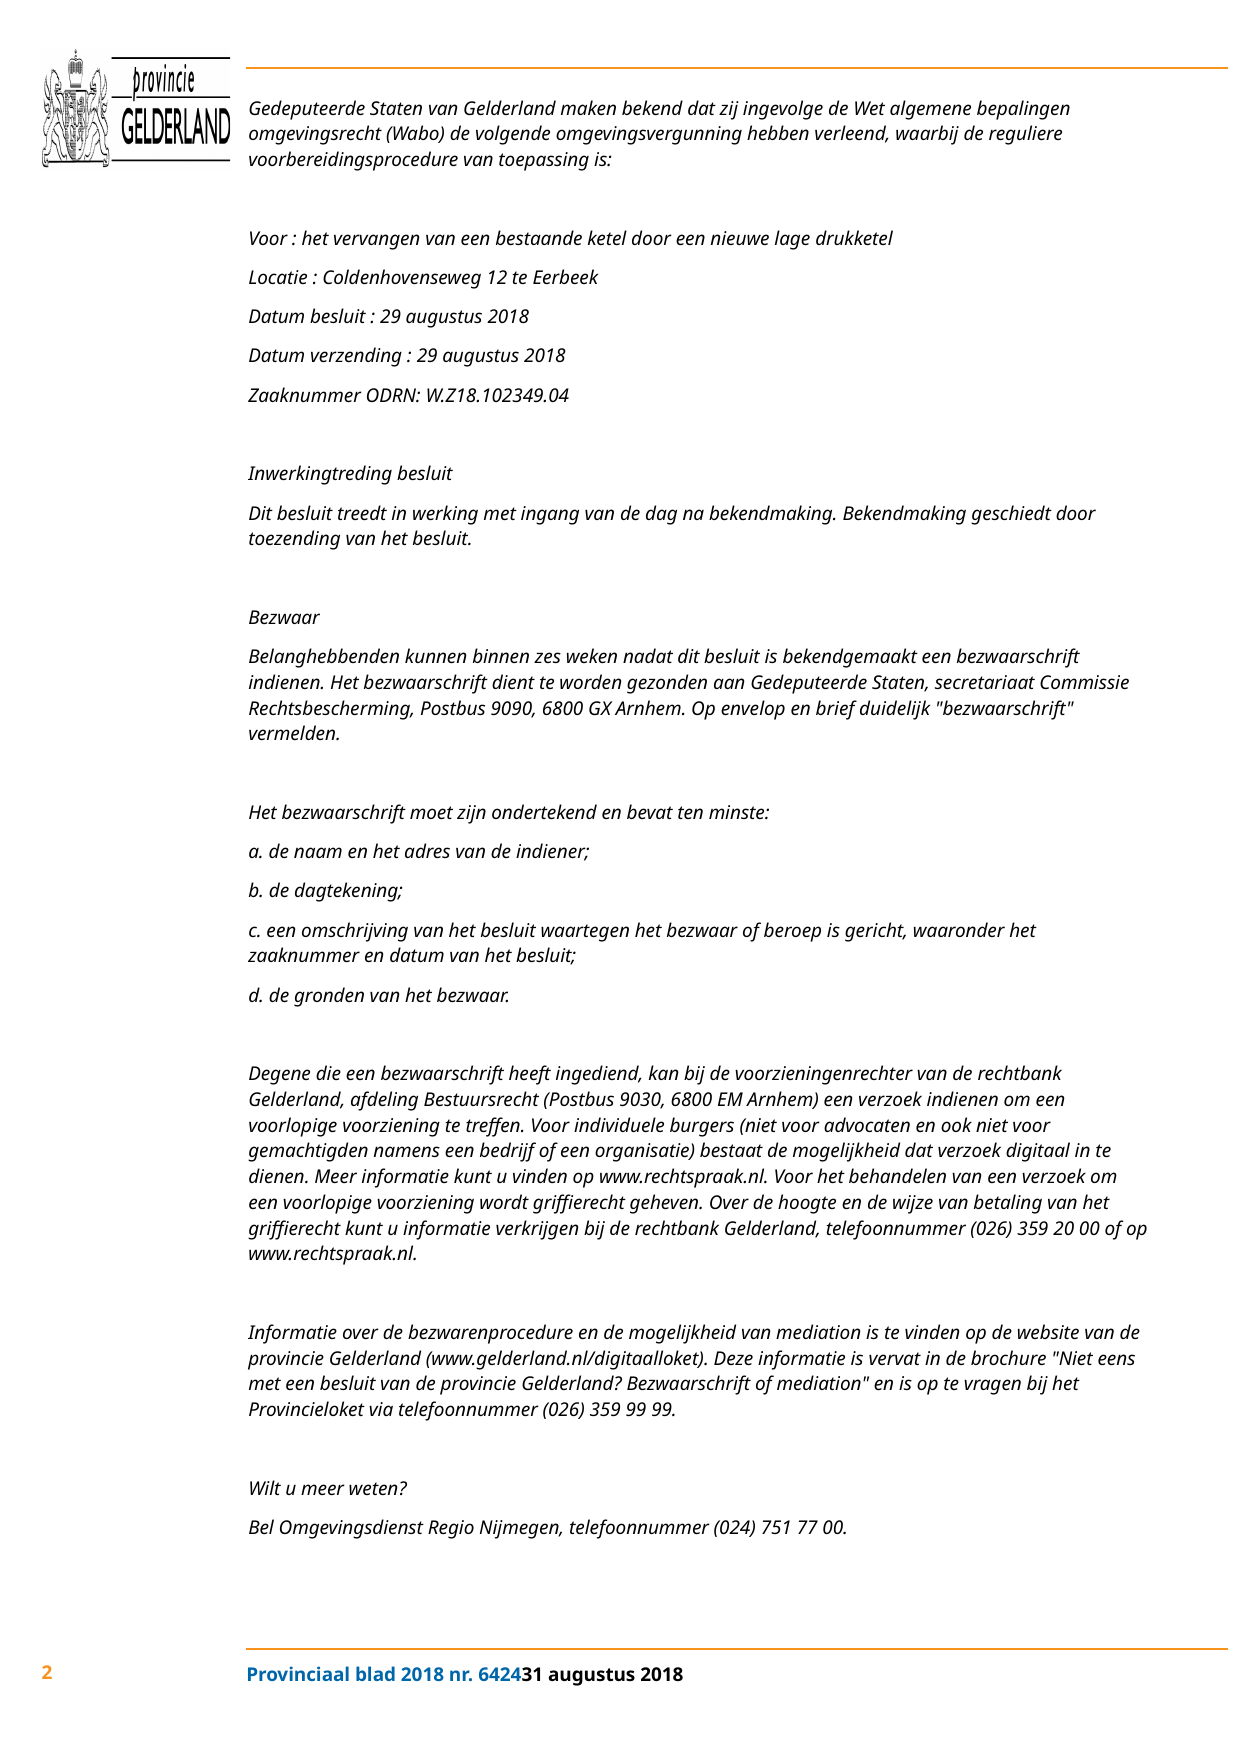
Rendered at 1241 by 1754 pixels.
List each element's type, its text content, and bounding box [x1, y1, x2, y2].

picture [41, 47, 231, 172]
text Belanghebbenden kunnen binnen zes weken nadat dit besluit is bekendgemaakt een bezwaarschrift indienen. Het bezwaarschrift dient te worden gezonden aan Gedeputeerde Staten, secretariaat Commissie Rechtsbescherming, Postbus 9090, 6800 GX Arnhem. Op envelop en brief duidelijk "bezwaarschrift" vermelden. [248, 643, 1152, 746]
text Inwerkingtreding besluit [248, 460, 1152, 486]
text Datum besluit : 29 augustus 2018 [248, 303, 1152, 329]
text Bezwaar [248, 604, 1152, 630]
text b. de dagtekening; [248, 877, 1152, 903]
text Gedeputeerde Staten van Gelderland maken bekend dat zij ingevolge de Wet algemene bepalingen omgevingsrecht (Wabo) de volgende omgevingsvergunning hebben verleend, waarbij de reguliere voorbereidingsprocedure van toepassing is: [248, 95, 1152, 172]
text Wilt u meer weten? [248, 1475, 1152, 1500]
text d. de gronden van het bezwaar. [248, 982, 1152, 1007]
text c. een omschrijving van het besluit waartegen het bezwaar of beroep is gericht, waaronder het zaaknummer en datum van het besluit; [248, 917, 1152, 968]
text Het bezwaarschrift moet zijn ondertekend en bevat ten minste: [248, 799, 1152, 825]
text Informatie over de bezwarenprocedure en de mogelijkheid van mediation is te vinden op de website van de provincie Gelderland (www.gelderland.nl/digitaalloket). Deze informatie is vervat in de brochure "Niet eens met een besluit van de provincie Gelderland? Bezwaarschrift of mediation" en is op te vragen bij het Provincieloket via telefoonnummer (026) 359 99 99. [248, 1319, 1152, 1422]
text Bel Omgevingsdienst Regio Nijmegen, telefoonnummer (024) 751 77 00. [248, 1514, 1152, 1540]
text Dit besluit treedt in werking met ingang van de dag na bekendmaking. Bekendmaking geschiedt door toezending van het besluit. [248, 500, 1152, 551]
text Degene die een bezwaarschrift heeft ingediend, kan bij de voorzieningenrechter van de rechtbank Gelderland, afdeling Bestuursrecht (Postbus 9030, 6800 EM Arnhem) een verzoek indienen om een voorlopige voorziening te treffen. Voor individuele burgers (niet voor advocaten en ook niet voor gemachtigden namens een bedrijf of een organisatie) bestaat de mogelijkheid dat verzoek digitaal in te dienen. Meer informatie kunt u vinden op www.rechtspraak.nl. Voor het behandelen van een verzoek om een voorlopige voorziening wordt griffierecht geheven. Over de hoogte en de wijze van betaling van het griffierecht kunt u informatie verkrijgen bij de rechtbank Gelderland, telefoonnummer (026) 359 20 00 of op www.rechtspraak.nl. [248, 1060, 1152, 1266]
text Locatie : Coldenhovenseweg 12 te Eerbeek [248, 264, 1152, 290]
text Zaaknummer ODRN: W.Z18.102349.04 [248, 382, 1152, 408]
text Voor : het vervangen van een bestaande ketel door een nieuwe lage drukketel [248, 225, 1152, 251]
text a. de naam en het adres van de indiener; [248, 838, 1152, 864]
text Datum verzending : 29 augustus 2018 [248, 343, 1152, 368]
